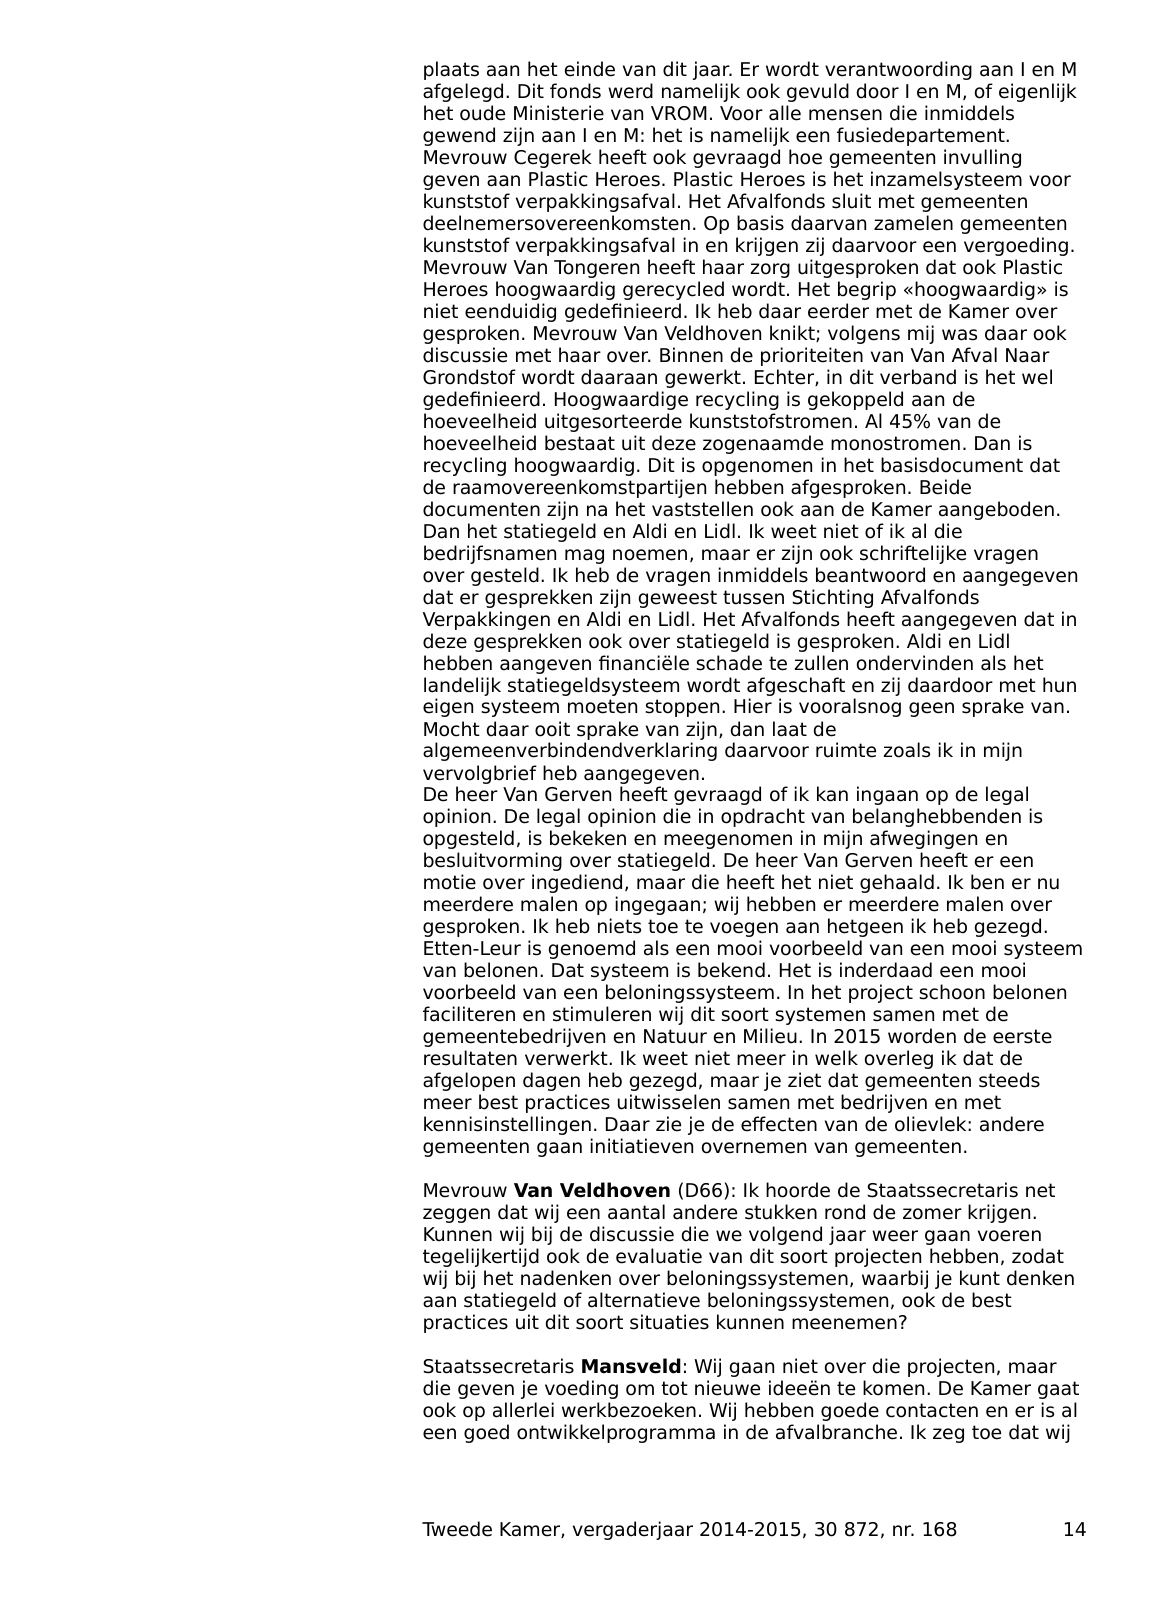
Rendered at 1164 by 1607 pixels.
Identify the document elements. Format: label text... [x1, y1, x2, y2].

text Etten-Leur is genoemd als een mooi voorbeeld van een mooi systeem van belonen. Dat systeem is bekend. Het is inderdaad een mooi voorbeeld van een beloningssysteem. In het project schoon belonen faciliteren en stimuleren wij dit soort systemen samen met de gemeentebedrijven en Natuur en Milieu. In 2015 worden de eerste resultaten verwerkt. Ik weet niet meer in welk overleg ik dat de afgelopen dagen heb gezegd, maar je ziet dat gemeenten steeds meer best practices uitwisselen samen met bedrijven en met kennisinstellingen. Daar zie je de effecten van de olievlek: andere gemeenten gaan initiatieven overnemen van gemeenten. [422, 938, 1087, 1158]
text Mevrouw Van Tongeren heeft haar zorg uitgesproken dat ook Plastic Heroes hoogwaardig gerecycled wordt. Het begrip «hoogwaardig» is niet eenduidig gedefinieerd. Ik heb daar eerder met de Kamer over gesproken. Mevrouw Van Veldhoven knikt; volgens mij was daar ook discussie met haar over. Binnen de prioriteiten van Van Afval Naar Grondstof wordt daaraan gewerkt. Echter, in dit verband is het wel gedefinieerd. Hoogwaardige recycling is gekoppeld aan de hoeveelheid uitgesorteerde kunststofstromen. Al 45% van de hoeveelheid bestaat uit deze zogenaamde monostromen. Dan is recycling hoogwaardig. Dit is opgenomen in het basisdocument dat de raamovereenkomstpartijen hebben afgesproken. Beide documenten zijn na het vaststellen ook aan de Kamer aangeboden. [422, 257, 1087, 521]
text Dan het statiegeld en Aldi en Lidl. Ik weet niet of ik al die bedrijfsnamen mag noemen, maar er zijn ook schriftelijke vragen over gesteld. Ik heb de vragen inmiddels beantwoord en aangegeven dat er gesprekken zijn geweest tussen Stichting Afvalfonds Verpakkingen en Aldi en Lidl. Het Afvalfonds heeft aangegeven dat in deze gesprekken ook over statiegeld is gesproken. Aldi en Lidl hebben aangeven financiële schade te zullen ondervinden als het landelijk statiegeldsysteem wordt afgeschaft en zij daardoor met hun eigen systeem moeten stoppen. Hier is vooralsnog geen sprake van. Mocht daar ooit sprake van zijn, dan laat de algemeenverbindendverklaring daarvoor ruimte zoals ik in mijn vervolgbrief heb aangegeven. [422, 521, 1087, 784]
text Staatssecretaris Mansveld: Wij gaan niet over die projecten, maar die geven je voeding om tot nieuwe ideeën te komen. De Kamer gaat ook op allerlei werkbezoeken. Wij hebben goede contacten en er is al een goed ontwikkelprogramma in de afvalbranche. Ik zeg toe dat wij [422, 1356, 1087, 1444]
text Mevrouw Van Veldhoven (D66): Ik hoorde de Staatssecretaris net zeggen dat wij een aantal andere stukken rond de zomer krijgen. Kunnen wij bij de discussie die we volgend jaar weer gaan voeren tegelijkertijd ook de evaluatie van dit soort projecten hebben, zodat wij bij het nadenken over beloningssystemen, waarbij je kunt denken aan statiegeld of alternatieve beloningssystemen, ook de best practices uit dit soort situaties kunnen meenemen? [422, 1180, 1087, 1334]
text Mevrouw Cegerek heeft ook gevraagd hoe gemeenten invulling geven aan Plastic Heroes. Plastic Heroes is het inzamelsysteem voor kunststof verpakkingsafval. Het Afvalfonds sluit met gemeenten deelnemersovereenkomsten. Op basis daarvan zamelen gemeenten kunststof verpakkingsafval in en krijgen zij daarvoor een vergoeding. [422, 147, 1087, 257]
text plaats aan het einde van dit jaar. Er wordt verantwoording aan I en M afgelegd. Dit fonds werd namelijk ook gevuld door I en M, of eigenlijk het oude Ministerie van VROM. Voor alle mensen die inmiddels gewend zijn aan I en M: het is namelijk een fusiedepartement. [422, 59, 1087, 147]
text De heer Van Gerven heeft gevraagd of ik kan ingaan op de legal opinion. De legal opinion die in opdracht van belanghebbenden is opgesteld, is bekeken en meegenomen in mijn afwegingen en besluitvorming over statiegeld. De heer Van Gerven heeft er een motie over ingediend, maar die heeft het niet gehaald. Ik ben er nu meerdere malen op ingegaan; wij hebben er meerdere malen over gesproken. Ik heb niets toe te voegen aan hetgeen ik heb gezegd. [422, 784, 1087, 938]
